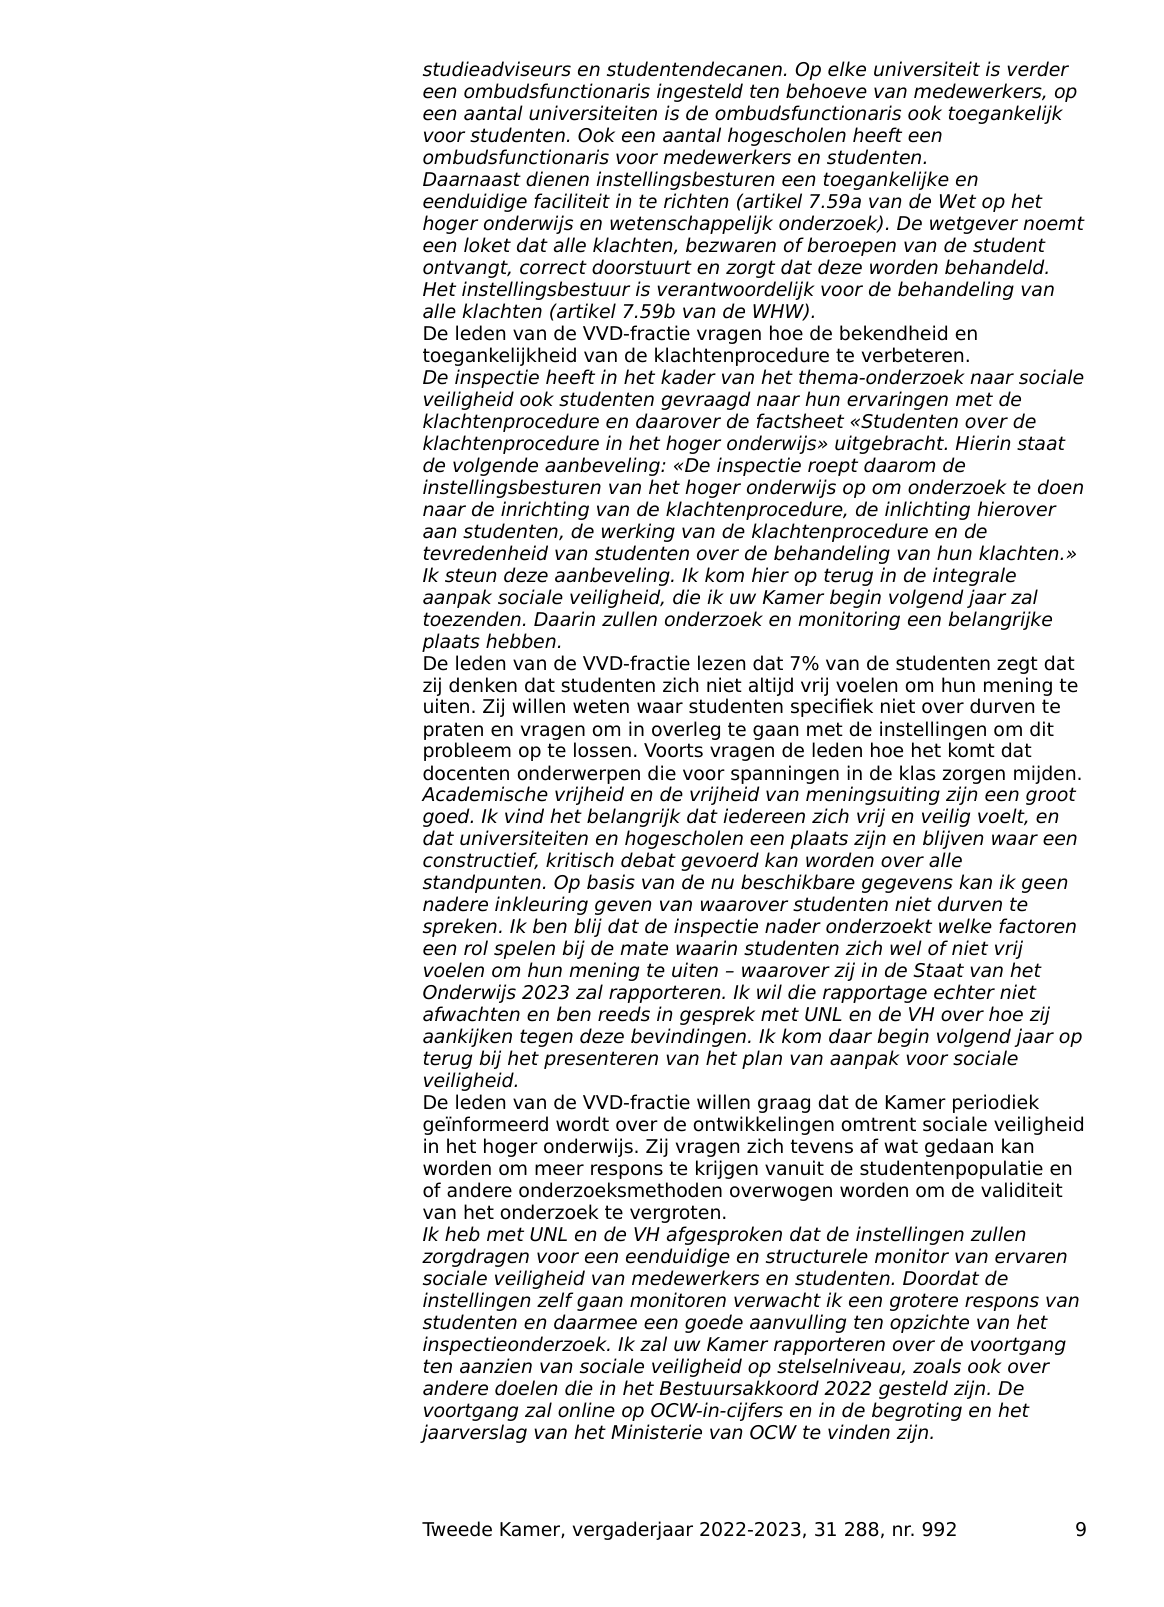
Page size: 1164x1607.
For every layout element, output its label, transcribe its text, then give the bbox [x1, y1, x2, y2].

text Ik heb met UNL en de VH afgesproken dat de instellingen zullen zorgdragen voor een eenduidige en structurele monitor van ervaren sociale veiligheid van medewerkers en studenten. Doordat de instellingen zelf gaan monitoren verwacht ik een grotere respons van studenten en daarmee een goede aanvulling ten opzichte van het inspectieonderzoek. Ik zal uw Kamer rapporteren over de voortgang ten aanzien van sociale veiligheid op stelselniveau, zoals ook over andere doelen die in het Bestuursakkoord 2022 gesteld zijn. De voortgang zal online op OCW-in-cijfers en in de begroting en het jaarverslag van het Ministerie van OCW te vinden zijn. [422, 1224, 1087, 1444]
text Daarnaast dienen instellingsbesturen een toegankelijke en eenduidige faciliteit in te richten (artikel 7.59a van de Wet op het hoger onderwijs en wetenschappelijk onderzoek). De wetgever noemt een loket dat alle klachten, bezwaren of beroepen van de student ontvangt, correct doorstuurt en zorgt dat deze worden behandeld. Het instellingsbestuur is verantwoordelijk voor de behandeling van alle klachten (artikel 7.59b van de WHW). [422, 169, 1087, 323]
text De leden van de VVD-fractie vragen hoe de bekendheid en toegankelijkheid van de klachtenprocedure te verbeteren. [422, 323, 1087, 367]
text studieadviseurs en studentendecanen. Op elke universiteit is verder een ombudsfunctionaris ingesteld ten behoeve van medewerkers, op een aantal universiteiten is de ombudsfunctionaris ook toegankelijk voor studenten. Ook een aantal hogescholen heeft een ombudsfunctionaris voor medewerkers en studenten. [422, 59, 1087, 169]
text Academische vrijheid en de vrijheid van meningsuiting zijn een groot goed. Ik vind het belangrijk dat iedereen zich vrij en veilig voelt, en dat universiteiten en hogescholen een plaats zijn en blijven waar een constructief, kritisch debat gevoerd kan worden over alle standpunten. Op basis van de nu beschikbare gegevens kan ik geen nadere inkleuring geven van waarover studenten niet durven te spreken. Ik ben blij dat de inspectie nader onderzoekt welke factoren een rol spelen bij de mate waarin studenten zich wel of niet vrij voelen om hun mening te uiten – waarover zij in de Staat van het Onderwijs 2023 zal rapporteren. Ik wil die rapportage echter niet afwachten en ben reeds in gesprek met UNL en de VH over hoe zij aankijken tegen deze bevindingen. Ik kom daar begin volgend jaar op terug bij het presenteren van het plan van aanpak voor sociale veiligheid. [422, 784, 1087, 1092]
text De inspectie heeft in het kader van het thema-onderzoek naar sociale veiligheid ook studenten gevraagd naar hun ervaringen met de klachtenprocedure en daarover de factsheet «Studenten over de klachtenprocedure in het hoger onderwijs» uitgebracht. Hierin staat de volgende aanbeveling: «De inspectie roept daarom de instellingsbesturen van het hoger onderwijs op om onderzoek te doen naar de inrichting van de klachtenprocedure, de inlichting hierover aan studenten, de werking van de klachtenprocedure en de tevredenheid van studenten over de behandeling van hun klachten.» Ik steun deze aanbeveling. Ik kom hier op terug in de integrale aanpak sociale veiligheid, die ik uw Kamer begin volgend jaar zal toezenden. Daarin zullen onderzoek en monitoring een belangrijke plaats hebben. [422, 367, 1087, 652]
text De leden van de VVD-fractie willen graag dat de Kamer periodiek geïnformeerd wordt over de ontwikkelingen omtrent sociale veiligheid in het hoger onderwijs. Zij vragen zich tevens af wat gedaan kan worden om meer respons te krijgen vanuit de studentenpopulatie en of andere onderzoeksmethoden overwogen worden om de validiteit van het onderzoek te vergroten. [422, 1092, 1087, 1224]
text De leden van de VVD-fractie lezen dat 7% van de studenten zegt dat zij denken dat studenten zich niet altijd vrij voelen om hun mening te uiten. Zij willen weten waar studenten specifiek niet over durven te praten en vragen om in overleg te gaan met de instellingen om dit probleem op te lossen. Voorts vragen de leden hoe het komt dat docenten onderwerpen die voor spanningen in de klas zorgen mijden. [422, 652, 1087, 784]
